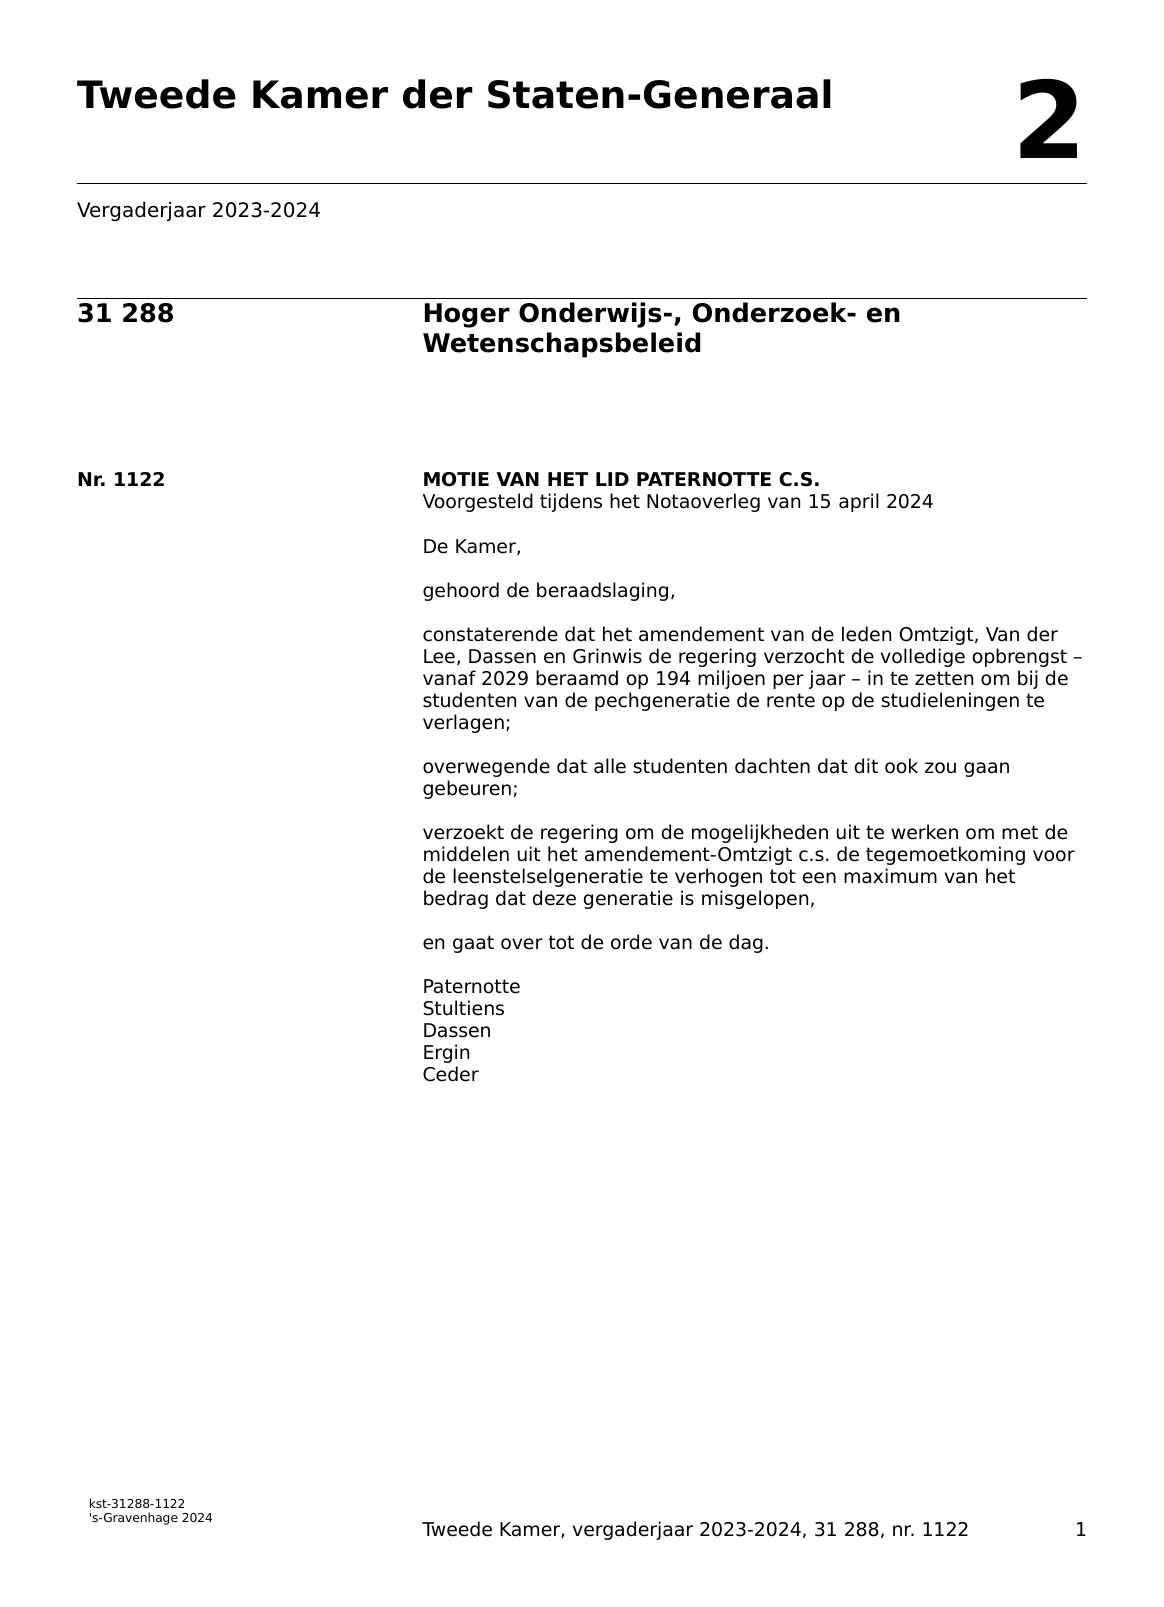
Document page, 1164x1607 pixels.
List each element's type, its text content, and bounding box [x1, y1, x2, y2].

text Paternotte [422, 976, 1087, 998]
text en gaat over tot de orde van de dag. [422, 932, 1087, 954]
text verzoekt de regering om de mogelijkheden uit te werken om met de middelen uit het amendement-Omtzigt c.s. de tegemoetkoming voor de leenstelselgeneratie te verhogen tot een maximum van het bedrag dat deze generatie is misgelopen, [422, 822, 1087, 910]
text overwegende dat alle studenten dachten dat dit ook zou gaan gebeuren; [422, 756, 1087, 800]
text 's-Gravenhage 2024 [88, 1511, 323, 1525]
subtitle Nr. 1122 MOTIE VAN HET LID PATERNOTTE C.S. [77, 469, 1087, 491]
table_header 2 [886, 59, 1087, 183]
text kst-31288-1122 [88, 1497, 323, 1511]
text constaterende dat het amendement van de leden Omtzigt, Van der Lee, Dassen en Grinwis de regering verzocht de volledige opbrengst – vanaf 2029 beraamd op 194 miljoen per jaar – in te zetten om bij de studenten van de pechgeneratie de rente op de studieleningen te verlagen; [422, 624, 1087, 734]
text Ergin [422, 1042, 1087, 1064]
text Voorgesteld tijdens het Notaoverleg van 15 april 2024 [422, 491, 1087, 513]
text Stultiens [422, 998, 1087, 1020]
text gehoord de beraadslaging, [422, 580, 1087, 602]
table_cell Vergaderjaar 2023-2024 [77, 184, 1087, 298]
text Ceder [422, 1064, 1087, 1086]
text De Kamer, [422, 536, 1087, 557]
table_header Tweede Kamer der Staten-Generaal [77, 59, 886, 183]
text Dassen [422, 1020, 1087, 1042]
subtitle 31 288 Hoger Onderwijs-, Onderzoek- en Wetenschapsbeleid [77, 299, 1087, 358]
